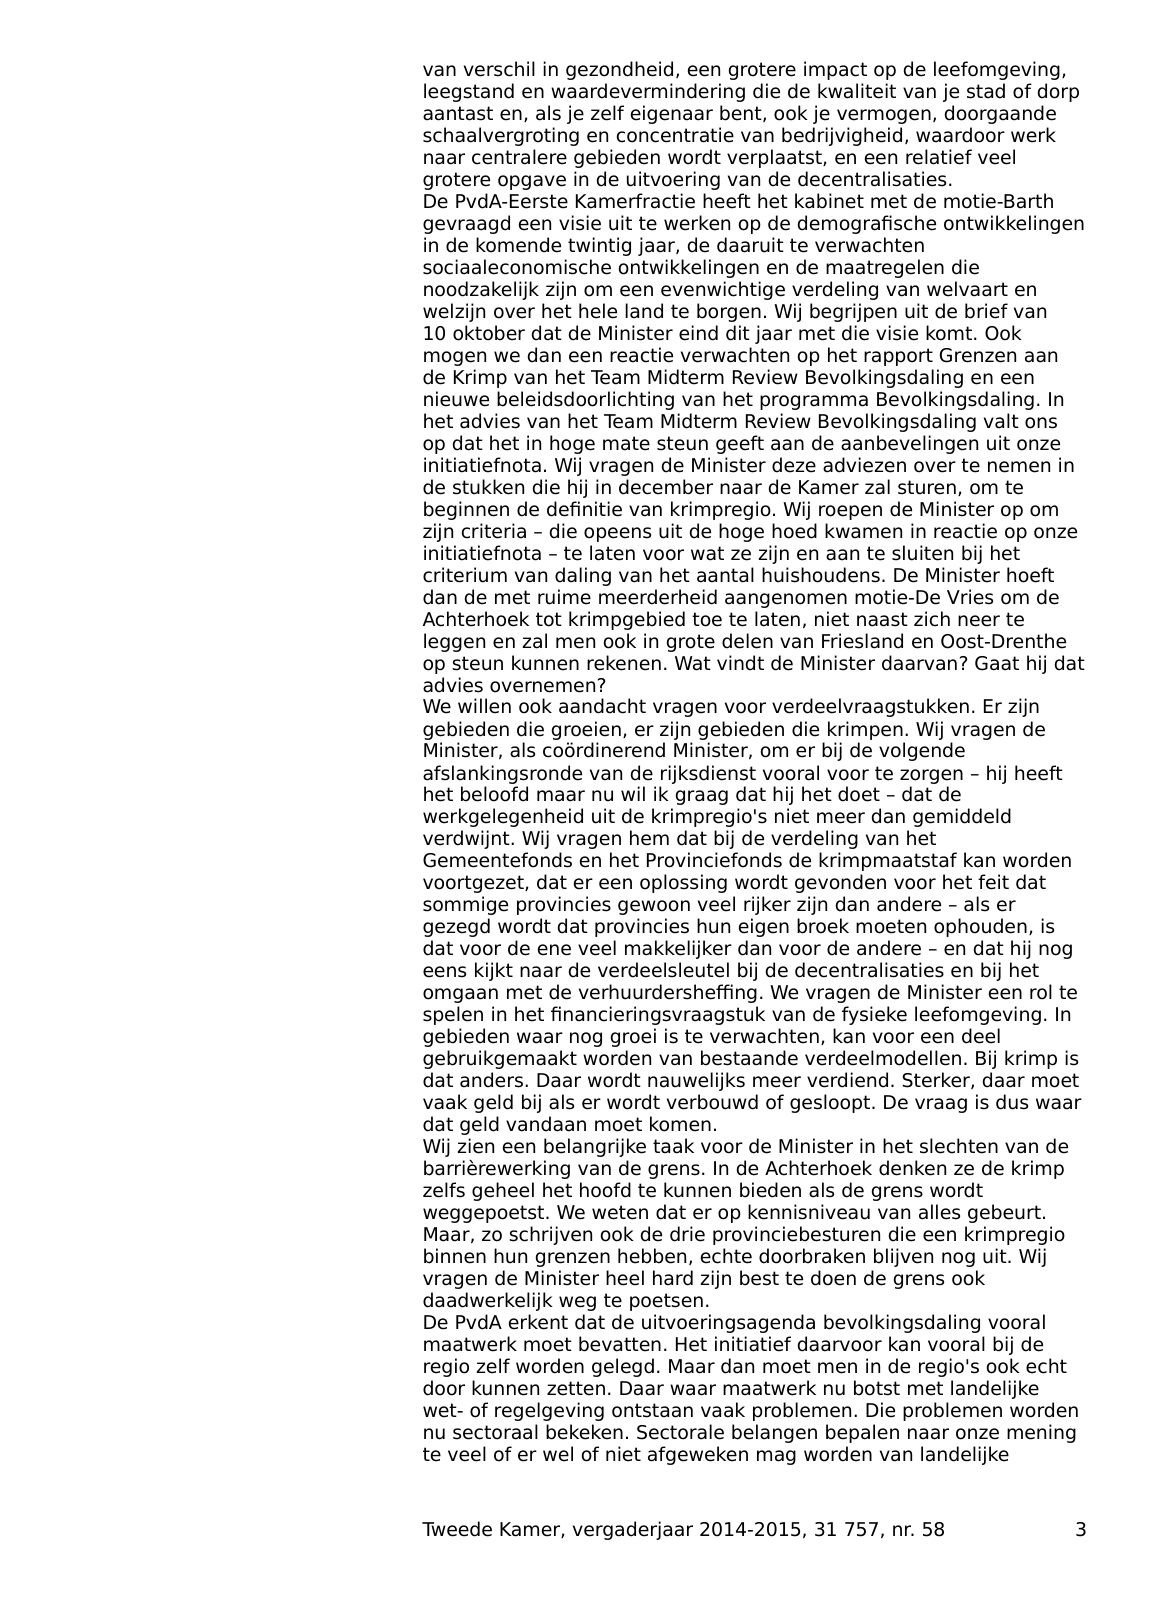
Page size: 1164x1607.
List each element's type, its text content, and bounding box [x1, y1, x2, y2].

text De PvdA-Eerste Kamerfractie heeft het kabinet met de motie-Barth gevraagd een visie uit te werken op de demografische ontwikkelingen in de komende twintig jaar, de daaruit te verwachten sociaaleconomische ontwikkelingen en de maatregelen die noodzakelijk zijn om een evenwichtige verdeling van welvaart en welzijn over het hele land te borgen. Wij begrijpen uit de brief van 10 oktober dat de Minister eind dit jaar met die visie komt. Ook mogen we dan een reactie verwachten op het rapport Grenzen aan de Krimp van het Team Midterm Review Bevolkingsdaling en een nieuwe beleidsdoorlichting van het programma Bevolkingsdaling. In het advies van het Team Midterm Review Bevolkingsdaling valt ons op dat het in hoge mate steun geeft aan de aanbevelingen uit onze initiatiefnota. Wij vragen de Minister deze adviezen over te nemen in de stukken die hij in december naar de Kamer zal sturen, om te beginnen de definitie van krimpregio. Wij roepen de Minister op om zijn criteria – die opeens uit de hoge hoed kwamen in reactie op onze initiatiefnota – te laten voor wat ze zijn en aan te sluiten bij het criterium van daling van het aantal huishoudens. De Minister hoeft dan de met ruime meerderheid aangenomen motie-De Vries om de Achterhoek tot krimpgebied toe te laten, niet naast zich neer te leggen en zal men ook in grote delen van Friesland en Oost-Drenthe op steun kunnen rekenen. Wat vindt de Minister daarvan? Gaat hij dat advies overnemen? [422, 191, 1087, 696]
text De PvdA erkent dat de uitvoeringsagenda bevolkingsdaling vooral maatwerk moet bevatten. Het initiatief daarvoor kan vooral bij de regio zelf worden gelegd. Maar dan moet men in de regio's ook echt door kunnen zetten. Daar waar maatwerk nu botst met landelijke wet- of regelgeving ontstaan vaak problemen. Die problemen worden nu sectoraal bekeken. Sectorale belangen bepalen naar onze mening te veel of er wel of niet afgeweken mag worden van landelijke [422, 1312, 1087, 1466]
text We willen ook aandacht vragen voor verdeelvraagstukken. Er zijn gebieden die groeien, er zijn gebieden die krimpen. Wij vragen de Minister, als coördinerend Minister, om er bij de volgende afslankingsronde van de rijksdienst vooral voor te zorgen – hij heeft het beloofd maar nu wil ik graag dat hij het doet – dat de werkgelegenheid uit de krimpregio's niet meer dan gemiddeld verdwijnt. Wij vragen hem dat bij de verdeling van het Gemeentefonds en het Provinciefonds de krimpmaatstaf kan worden voortgezet, dat er een oplossing wordt gevonden voor het feit dat sommige provincies gewoon veel rijker zijn dan andere – als er gezegd wordt dat provincies hun eigen broek moeten ophouden, is dat voor de ene veel makkelijker dan voor de andere – en dat hij nog eens kijkt naar de verdeelsleutel bij de decentralisaties en bij het omgaan met de verhuurdersheffing. We vragen de Minister een rol te spelen in het financieringsvraagstuk van de fysieke leefomgeving. In gebieden waar nog groei is te verwachten, kan voor een deel gebruikgemaakt worden van bestaande verdeelmodellen. Bij krimp is dat anders. Daar wordt nauwelijks meer verdiend. Sterker, daar moet vaak geld bij als er wordt verbouwd of gesloopt. De vraag is dus waar dat geld vandaan moet komen. [422, 696, 1087, 1136]
text van verschil in gezondheid, een grotere impact op de leefomgeving, leegstand en waardevermindering die de kwaliteit van je stad of dorp aantast en, als je zelf eigenaar bent, ook je vermogen, doorgaande schaalvergroting en concentratie van bedrijvigheid, waardoor werk naar centralere gebieden wordt verplaatst, en een relatief veel grotere opgave in de uitvoering van de decentralisaties. [422, 59, 1087, 191]
text Wij zien een belangrijke taak voor de Minister in het slechten van de barrièrewerking van de grens. In de Achterhoek denken ze de krimp zelfs geheel het hoofd te kunnen bieden als de grens wordt weggepoetst. We weten dat er op kennisniveau van alles gebeurt. Maar, zo schrijven ook de drie provinciebesturen die een krimpregio binnen hun grenzen hebben, echte doorbraken blijven nog uit. Wij vragen de Minister heel hard zijn best te doen de grens ook daadwerkelijk weg te poetsen. [422, 1136, 1087, 1312]
